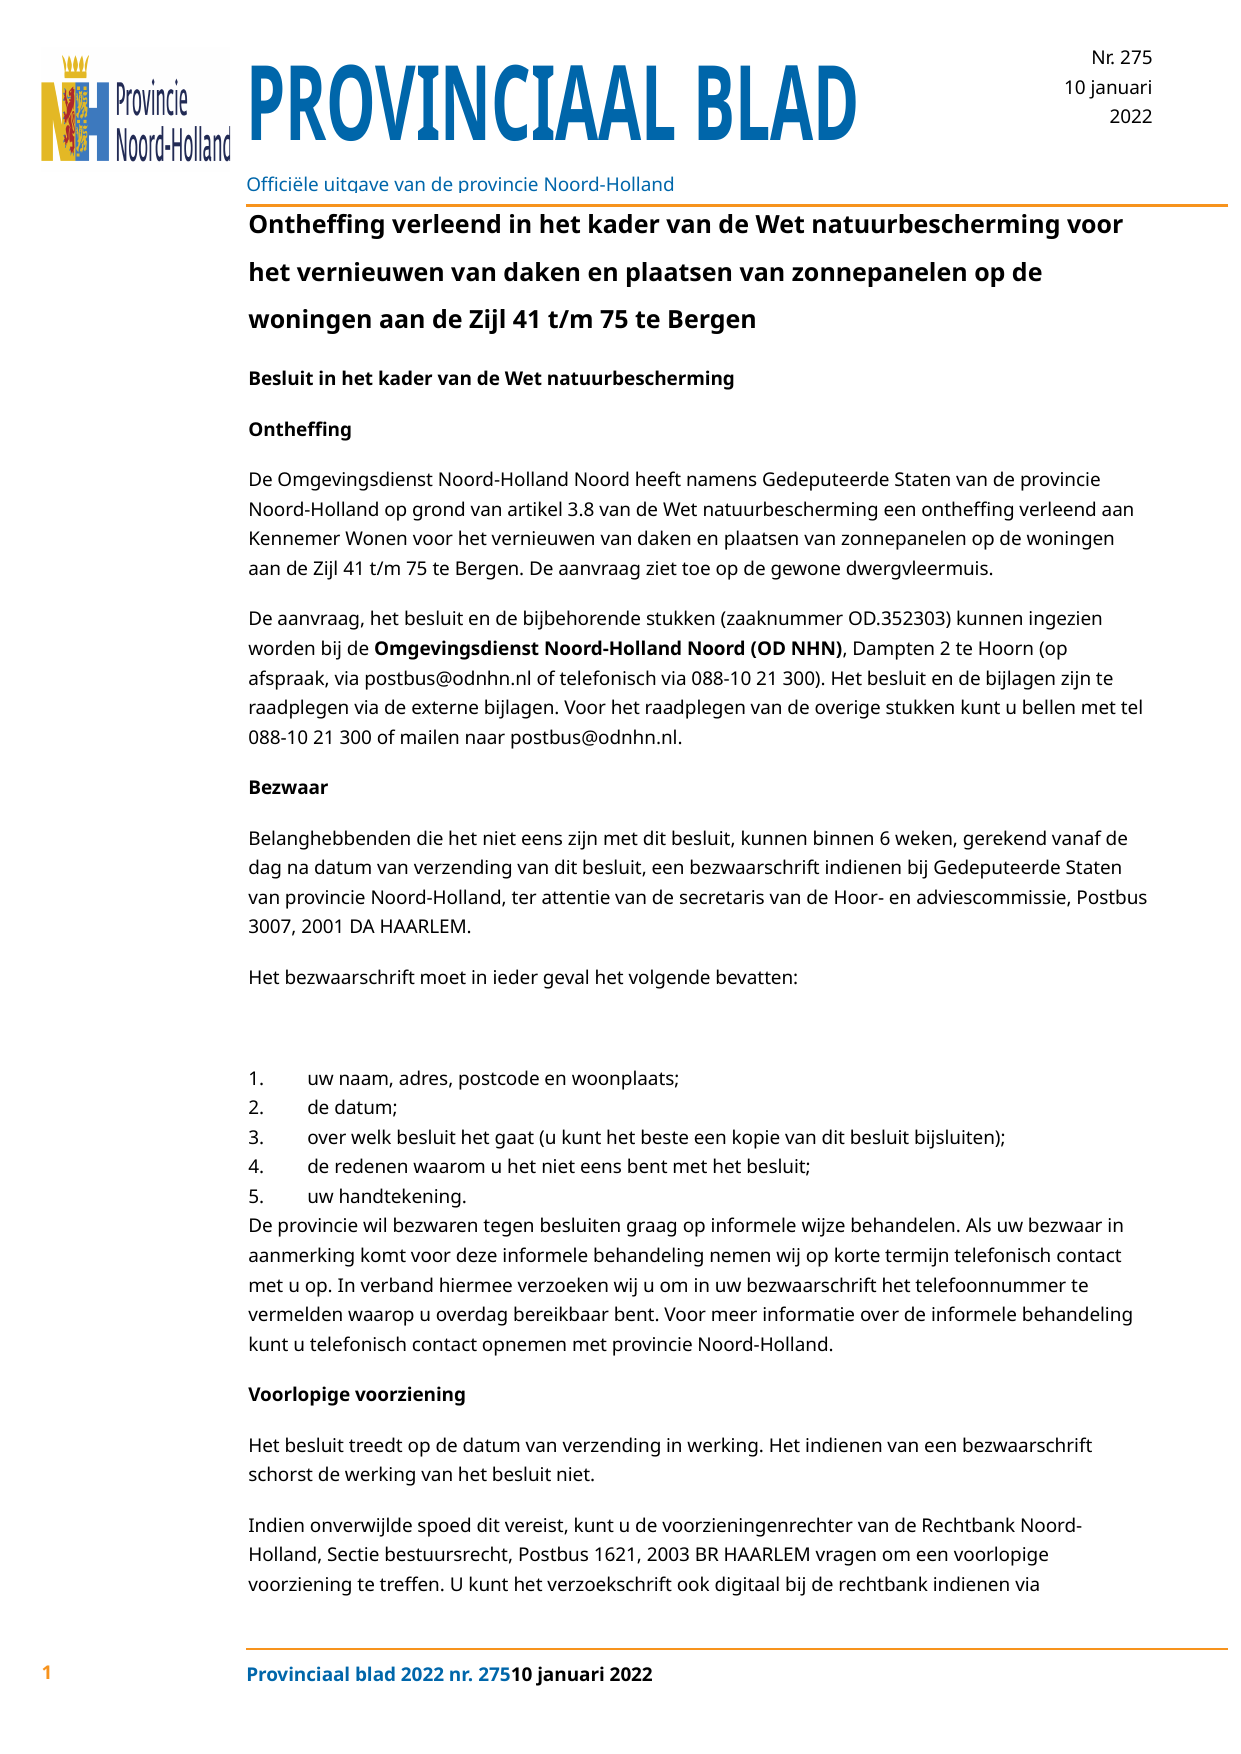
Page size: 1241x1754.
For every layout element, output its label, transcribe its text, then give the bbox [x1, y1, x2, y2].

text Het bezwaarschrift moet in ieder geval het volgende bevatten: [248, 964, 1152, 989]
text Voorlopige voorziening [248, 1381, 1152, 1407]
text Het besluit treedt op de datum van verzending in werking. Het indienen van een bezwaarschrift schorst de werking van het besluit niet. [248, 1432, 1152, 1487]
text De Omgevingsdienst Noord-Holland Noord heeft namens Gedeputeerde Staten van de provincie Noord-Holland op grond van artikel 3.8 van de Wet natuurbescherming een ontheffing verleend aan Kennemer Wonen voor het vernieuwen van daken en plaatsen van zonnepanelen op de woningen aan de Zijl 41 t/m 75 te Bergen. De aanvraag ziet toe op de gewone dwergvleermuis. [248, 466, 1152, 581]
text Bezwaar [248, 774, 1152, 800]
text De provincie wil bezwaren tegen besluiten graag op informele wijze behandelen. Als uw bezwaar in aanmerking komt voor deze informele behandeling nemen wij op korte termijn telefonisch contact met u op. In verband hiermee verzoeken wij u om in uw bezwaarschrift het telefoonnummer te vermelden waarop u overdag bereikbaar bent. Voor meer informatie over de informele behandeling kunt u telefonisch contact opnemen met provincie Noord-Holland. [248, 1213, 1152, 1357]
picture [41, 47, 231, 172]
list de datum; [248, 1094, 1152, 1120]
text Ontheffing verleend in het kader van de Wet natuurbescherming voor het vernieuwen van daken en plaatsen van zonnepanelen op de woningen aan de Zijl 41 t/m 75 te Bergen [248, 207, 1152, 336]
list over welk besluit het gaat (u kunt het beste een kopie van dit besluit bijsluiten); [248, 1124, 1152, 1149]
text Indien onverwijlde spoed dit vereist, kunt u de voorzieningenrechter van de Rechtbank Noord-Holland, Sectie bestuursrecht, Postbus 1621, 2003 BR HAARLEM vragen om een voorlopige voorziening te treffen. U kunt het verzoekschrift ook digitaal bij de rechtbank indienen via [248, 1512, 1152, 1597]
list uw naam, adres, postcode en woonplaats; [248, 1065, 1152, 1090]
text Belanghebbenden die het niet eens zijn met dit besluit, kunnen binnen 6 weken, gerekend vanaf de dag na datum van verzending van dit besluit, een bezwaarschrift indienen bij Gedeputeerde Staten van provincie Noord-Holland, ter attentie van de secretaris van de Hoor- en adviescommissie, Postbus 3007, 2001 DA HAARLEM. [248, 825, 1152, 939]
text Ontheffing [248, 416, 1152, 442]
list uw handtekening. [248, 1183, 1152, 1209]
list de redenen waarom u het niet eens bent met het besluit; [248, 1153, 1152, 1179]
text Besluit in het kader van de Wet natuurbescherming [248, 366, 1152, 391]
text De aanvraag, het besluit en de bijbehorende stukken (zaaknummer OD.352303) kunnen ingezien worden bij de Omgevingsdienst Noord-Holland Noord (OD NHN), Dampten 2 te Hoorn (op afspraak, via postbus@odnhn.nl of telefonisch via 088-10 21 300). Het besluit en de bijlagen zijn te raadplegen via de externe bijlagen. Voor het raadplegen van de overige stukken kunt u bellen met tel 088-10 21 300 of mailen naar postbus@odnhn.nl. [248, 606, 1152, 749]
